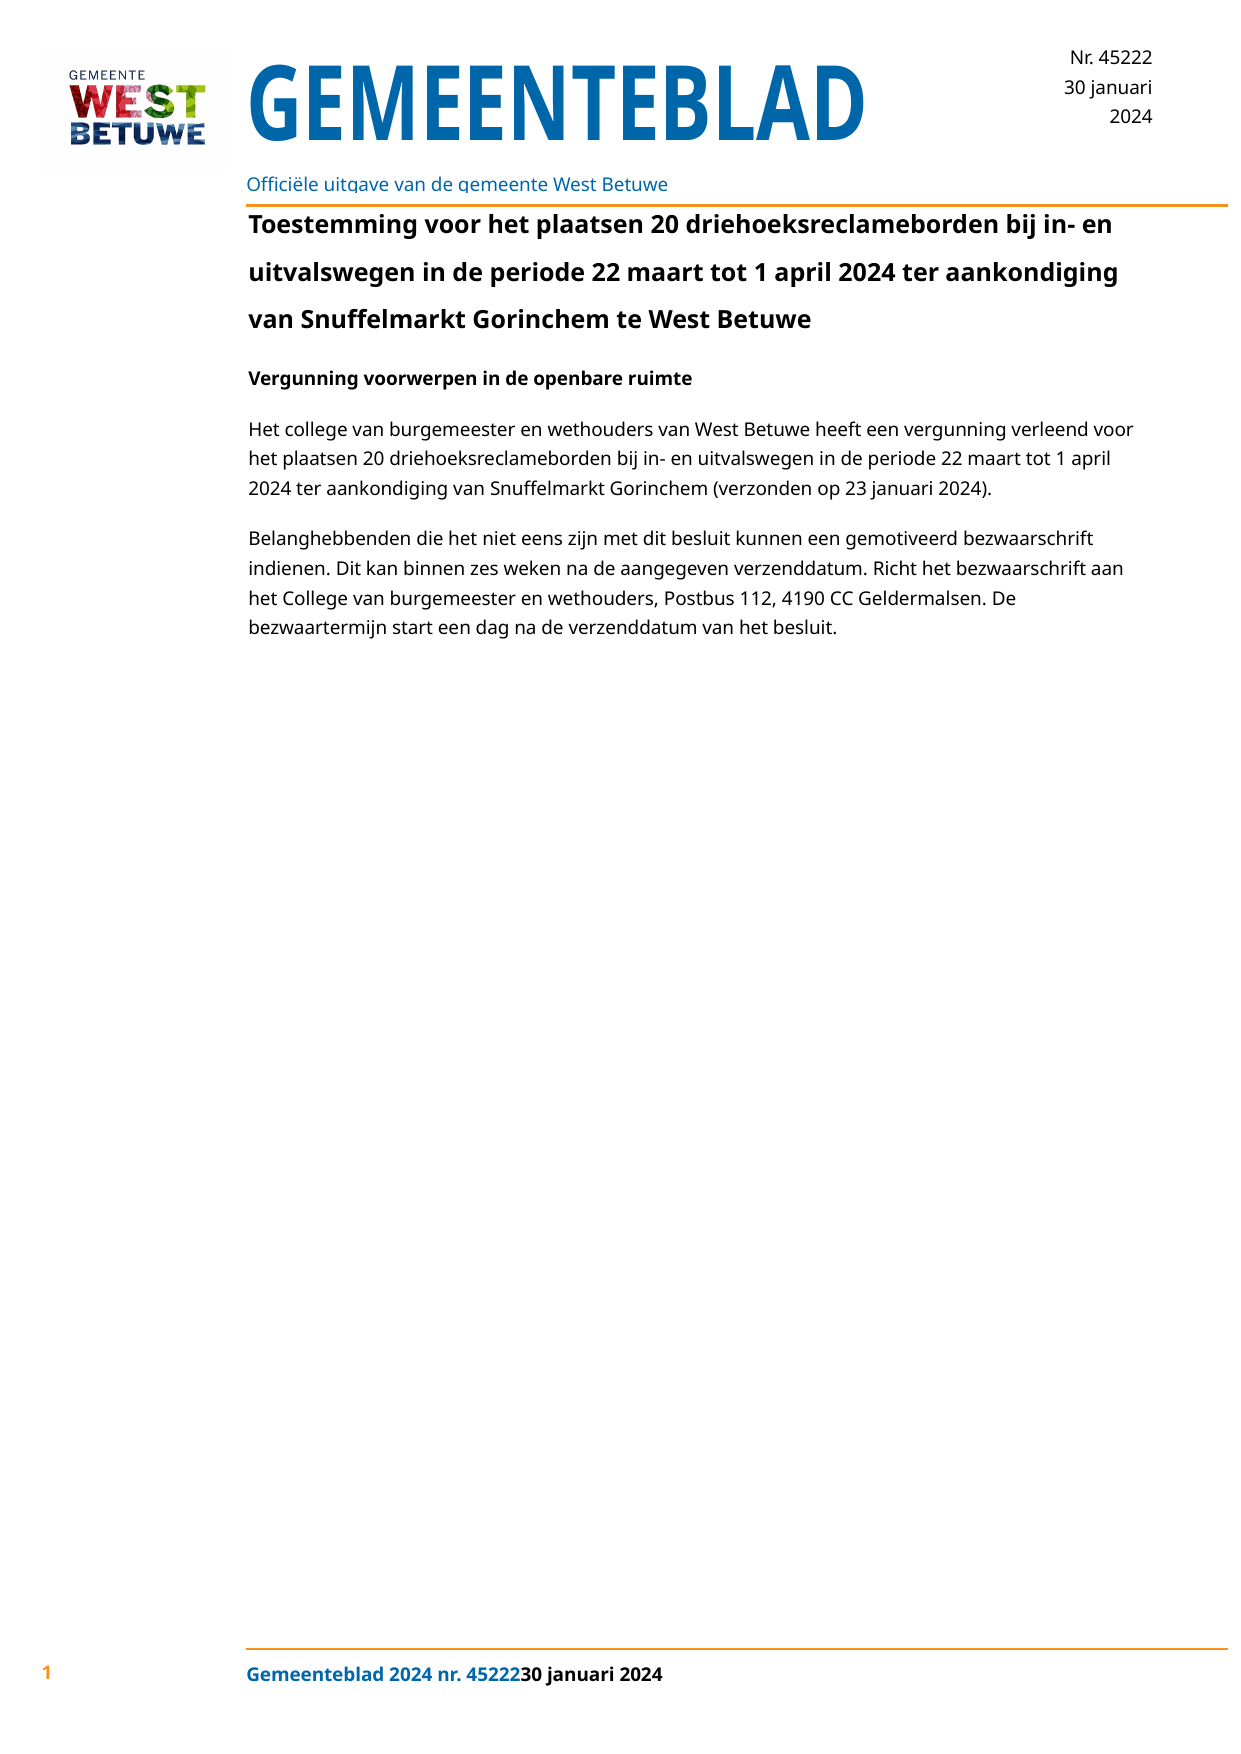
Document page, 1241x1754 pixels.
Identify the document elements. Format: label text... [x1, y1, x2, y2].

picture [41, 47, 231, 172]
text Het college van burgemeester en wethouders van West Betuwe heeft een vergunning verleend voor het plaatsen 20 driehoeksreclameborden bij in- en uitvalswegen in de periode 22 maart tot 1 april 2024 ter aankondiging van Snuffelmarkt Gorinchem (verzonden op 23 januari 2024). [248, 416, 1152, 501]
text Vergunning voorwerpen in de openbare ruimte [248, 366, 1152, 391]
text Toestemming voor het plaatsen 20 driehoeksreclameborden bij in- en uitvalswegen in de periode 22 maart tot 1 april 2024 ter aankondiging van Snuffelmarkt Gorinchem te West Betuwe [248, 207, 1152, 336]
text Belanghebbenden die het niet eens zijn met dit besluit kunnen een gemotiveerd bezwaarschrift indienen. Dit kan binnen zes weken na de aangegeven verzenddatum. Richt het bezwaarschrift aan het College van burgemeester en wethouders, Postbus 112, 4190 CC Geldermalsen. De bezwaartermijn start een dag na de verzenddatum van het besluit. [248, 526, 1152, 640]
